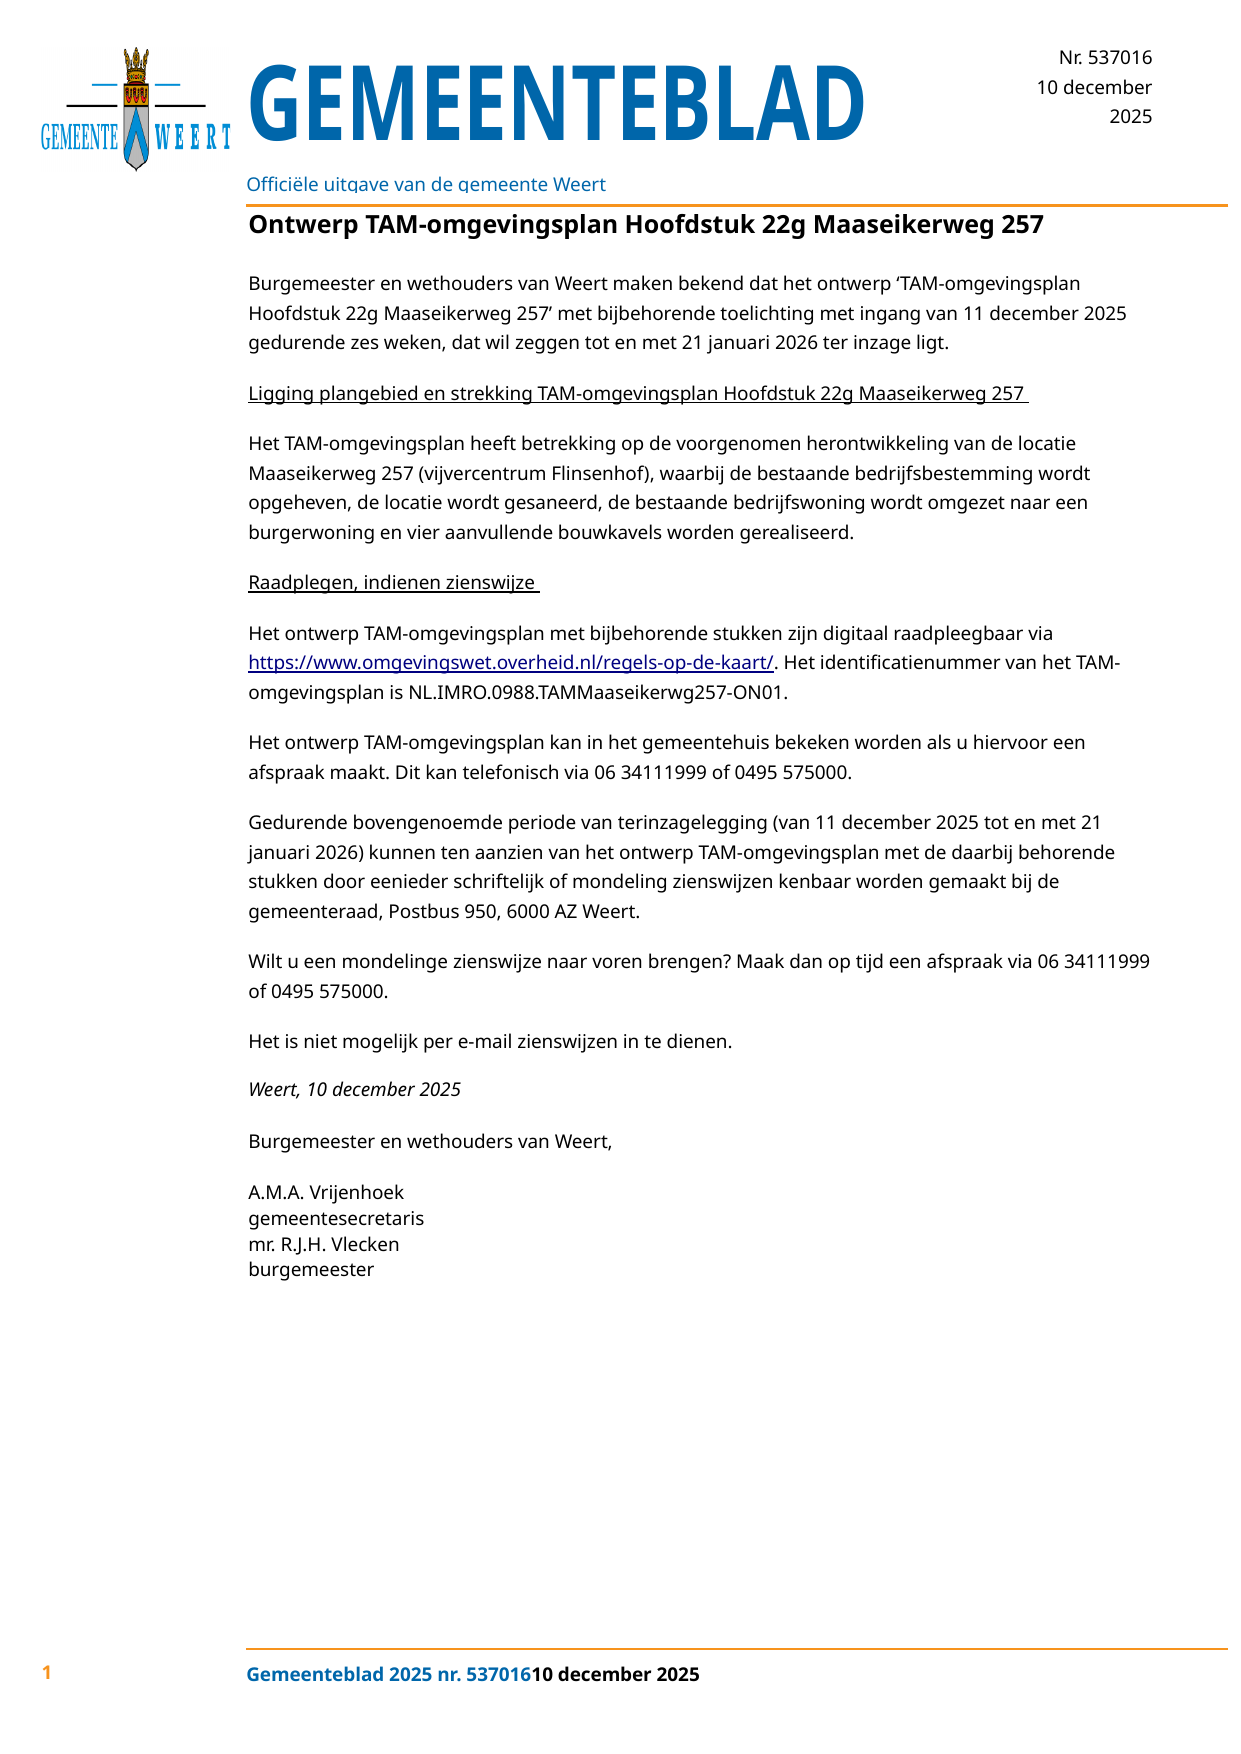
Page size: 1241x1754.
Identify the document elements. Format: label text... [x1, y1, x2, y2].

text mr. R.J.H. Vlecken [248, 1231, 1152, 1257]
text Het ontwerp TAM-omgevingsplan kan in het gemeentehuis bekeken worden als u hiervoor een afspraak maakt. Dit kan telefonisch via 06 34111999 of 0495 575000. [248, 729, 1152, 785]
text Het TAM-omgevingsplan heeft betrekking op de voorgenomen herontwikkeling van de locatie Maaseikerweg 257 (vijvercentrum Flinsenhof), waarbij de bestaande bedrijfsbestemming wordt opgeheven, de locatie wordt gesaneerd, de bestaande bedrijfswoning wordt omgezet naar een burgerwoning en vier aanvullende bouwkavels worden gerealiseerd. [248, 430, 1152, 545]
text Het ontwerp TAM-omgevingsplan met bijbehorende stukken zijn digitaal raadpleegbaar via https://www.omgevingswet.overheid.nl/regels-op-de-kaart/. Het identificatienummer van het TAM-omgevingsplan is NL.IMRO.0988.TAMMaaseikerwg257-ON01. [248, 620, 1152, 705]
text Ligging plangebied en strekking TAM-omgevingsplan Hoofdstuk 22g Maaseikerweg 257 [248, 380, 1152, 406]
text Burgemeester en wethouders van Weert, [248, 1128, 1152, 1154]
text gemeentesecretaris [248, 1205, 1152, 1231]
text A.M.A. Vrijenhoek [248, 1179, 1152, 1205]
text burgemeester [248, 1257, 1152, 1282]
text Wilt u een mondelinge zienswijze naar voren brengen? Maak dan op tijd een afspraak via 06 34111999 of 0495 575000. [248, 949, 1152, 1004]
text Het is niet mogelijk per e-mail zienswijzen in te dienen. [248, 1029, 1152, 1054]
text Weert, 10 december 2025 [248, 1076, 1152, 1102]
text Gedurende bovengenoemde periode van terinzagelegging (van 11 december 2025 tot en met 21 januari 2026) kunnen ten aanzien van het ontwerp TAM-omgevingsplan met de daarbij behorende stukken door eenieder schriftelijk of mondeling zienswijzen kenbaar worden gemaakt bij de gemeenteraad, Postbus 950, 6000 AZ Weert. [248, 809, 1152, 924]
text Raadplegen, indienen zienswijze [248, 569, 1152, 595]
text Burgemeester en wethouders van Weert maken bekend dat het ontwerp ‘TAM-omgevingsplan Hoofdstuk 22g Maaseikerweg 257’ met bijbehorende toelichting met ingang van 11 december 2025 gedurende zes weken, dat wil zeggen tot en met 21 januari 2026 ter inzage ligt. [248, 270, 1152, 355]
picture [41, 47, 231, 172]
text Ontwerp TAM-omgevingsplan Hoofdstuk 22g Maaseikerweg 257 [248, 207, 1152, 241]
